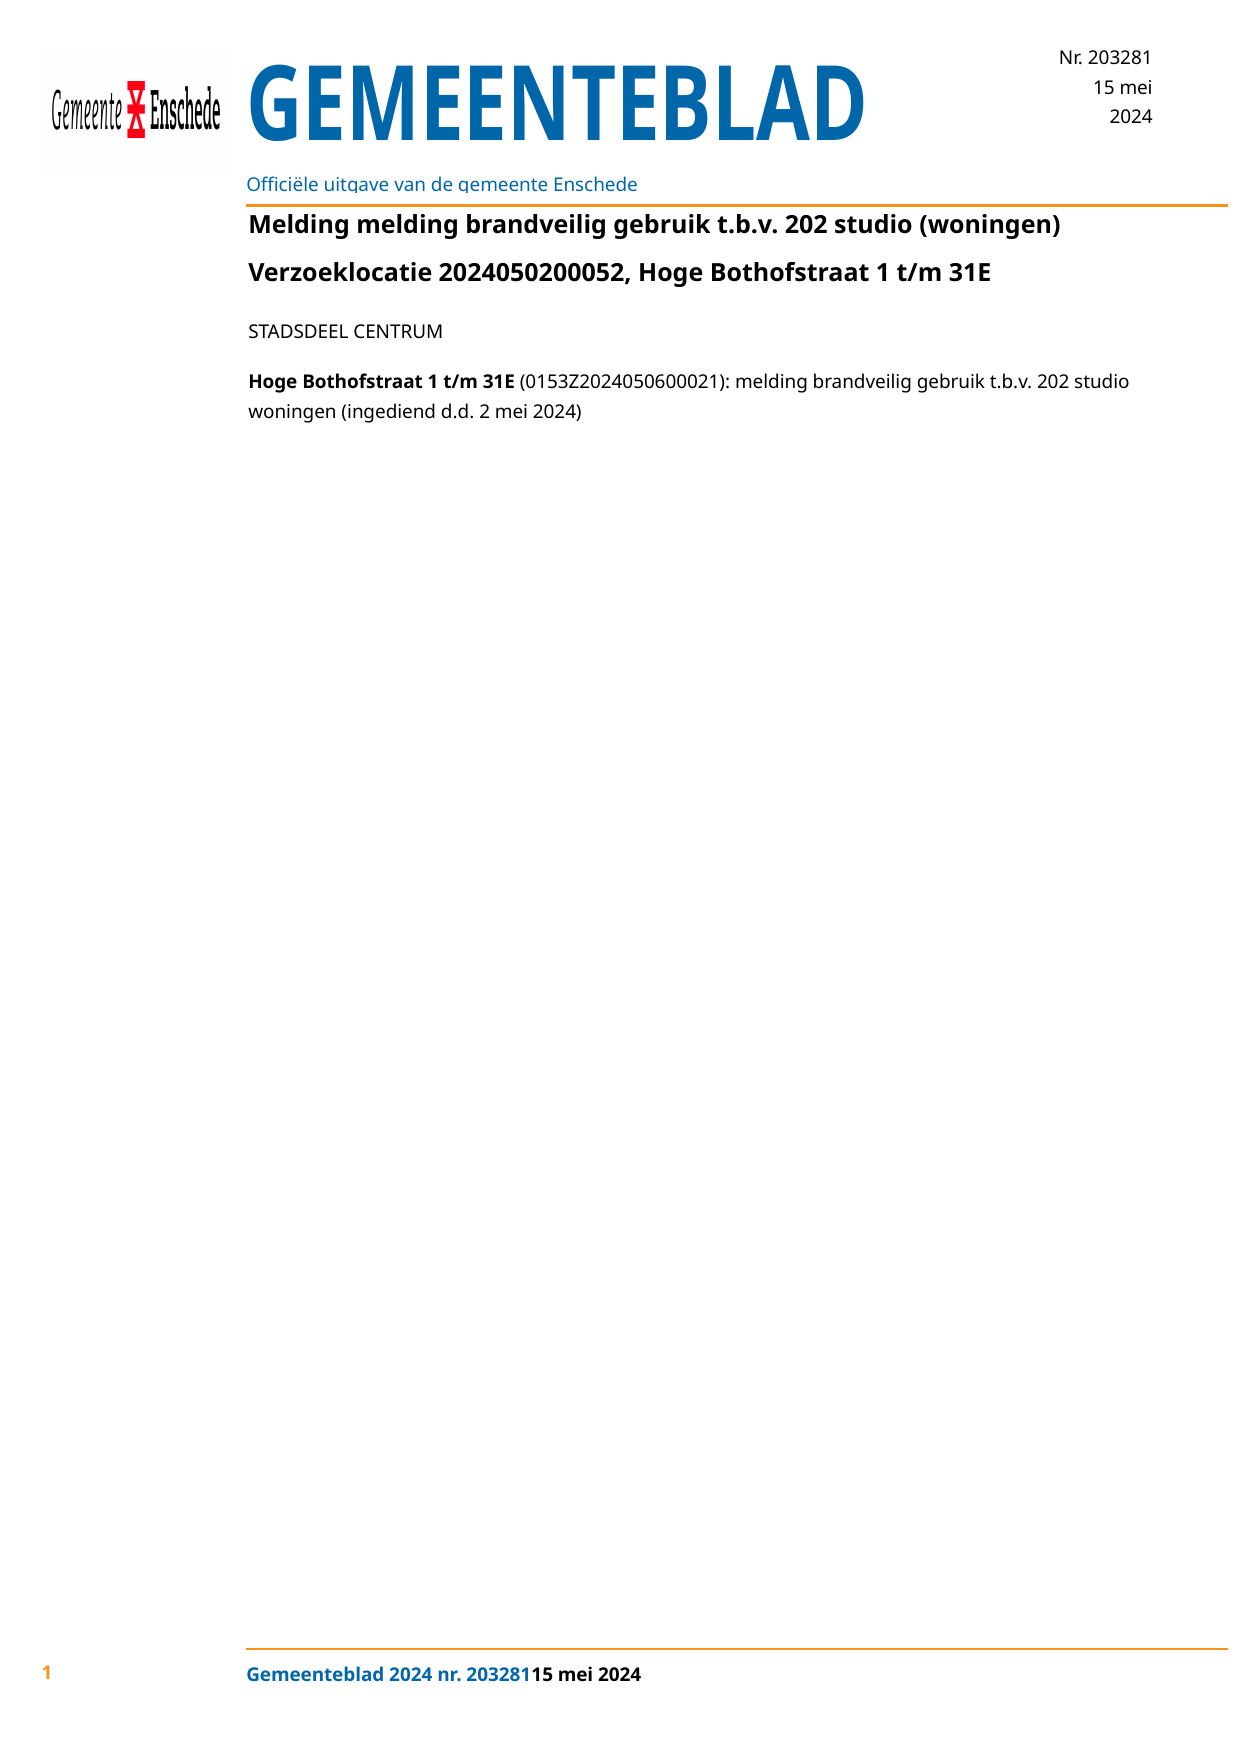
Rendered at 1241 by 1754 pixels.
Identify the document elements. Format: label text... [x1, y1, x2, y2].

picture [41, 47, 231, 172]
text Melding melding brandveilig gebruik t.b.v. 202 studio (woningen) Verzoeklocatie 2024050200052, Hoge Bothofstraat 1 t/m 31E [248, 207, 1152, 288]
text Hoge Bothofstraat 1 t/m 31E (0153Z2024050600021): melding brandveilig gebruik t.b.v. 202 studio woningen (ingediend d.d. 2 mei 2024) [248, 368, 1152, 424]
text STADSDEEL CENTRUM [248, 318, 1152, 344]
